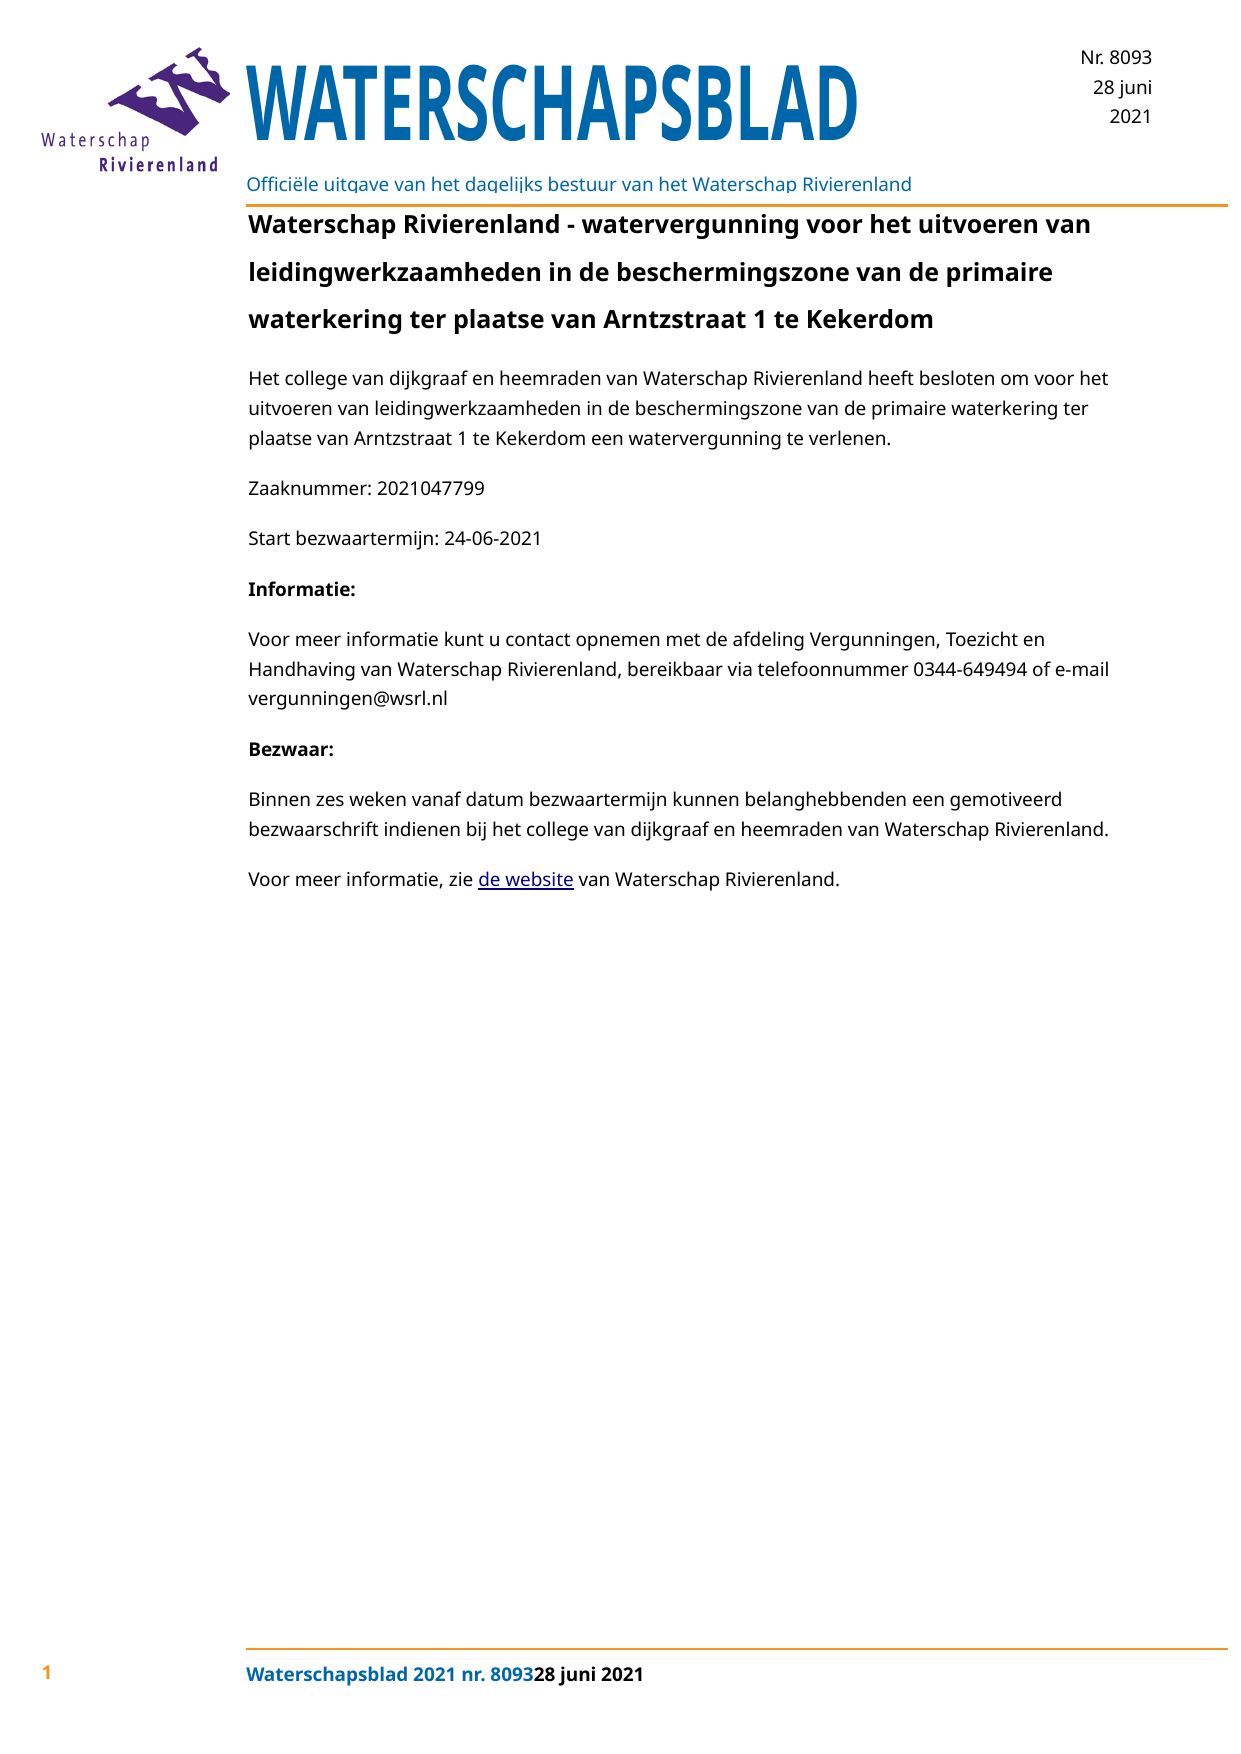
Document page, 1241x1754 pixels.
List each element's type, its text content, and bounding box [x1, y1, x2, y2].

text Bezwaar: [248, 736, 1152, 762]
picture [41, 47, 231, 172]
text Start bezwaartermijn: 24-06-2021 [248, 526, 1152, 551]
text Binnen zes weken vanaf datum bezwaartermijn kunnen belanghebbenden een gemotiveerd bezwaarschrift indienen bij het college van dijkgraaf en heemraden van Waterschap Rivierenland. [248, 786, 1152, 842]
text Voor meer informatie, zie de website van Waterschap Rivierenland. [248, 866, 1152, 892]
text Waterschap Rivierenland - watervergunning voor het uitvoeren van leidingwerkzaamheden in de beschermingszone van de primaire waterkering ter plaatse van Arntzstraat 1 te Kekerdom [248, 207, 1152, 336]
text Informatie: [248, 576, 1152, 602]
text Het college van dijkgraaf en heemraden van Waterschap Rivierenland heeft besloten om voor het uitvoeren van leidingwerkzaamheden in de beschermingszone van de primaire waterkering ter plaatse van Arntzstraat 1 te Kekerdom een watervergunning te verlenen. [248, 366, 1152, 450]
text Zaaknummer: 2021047799 [248, 475, 1152, 501]
text Voor meer informatie kunt u contact opnemen met de afdeling Vergunningen, Toezicht en Handhaving van Waterschap Rivierenland, bereikbaar via telefoonnummer 0344-649494 of e-mail vergunningen@wsrl.nl [248, 626, 1152, 711]
